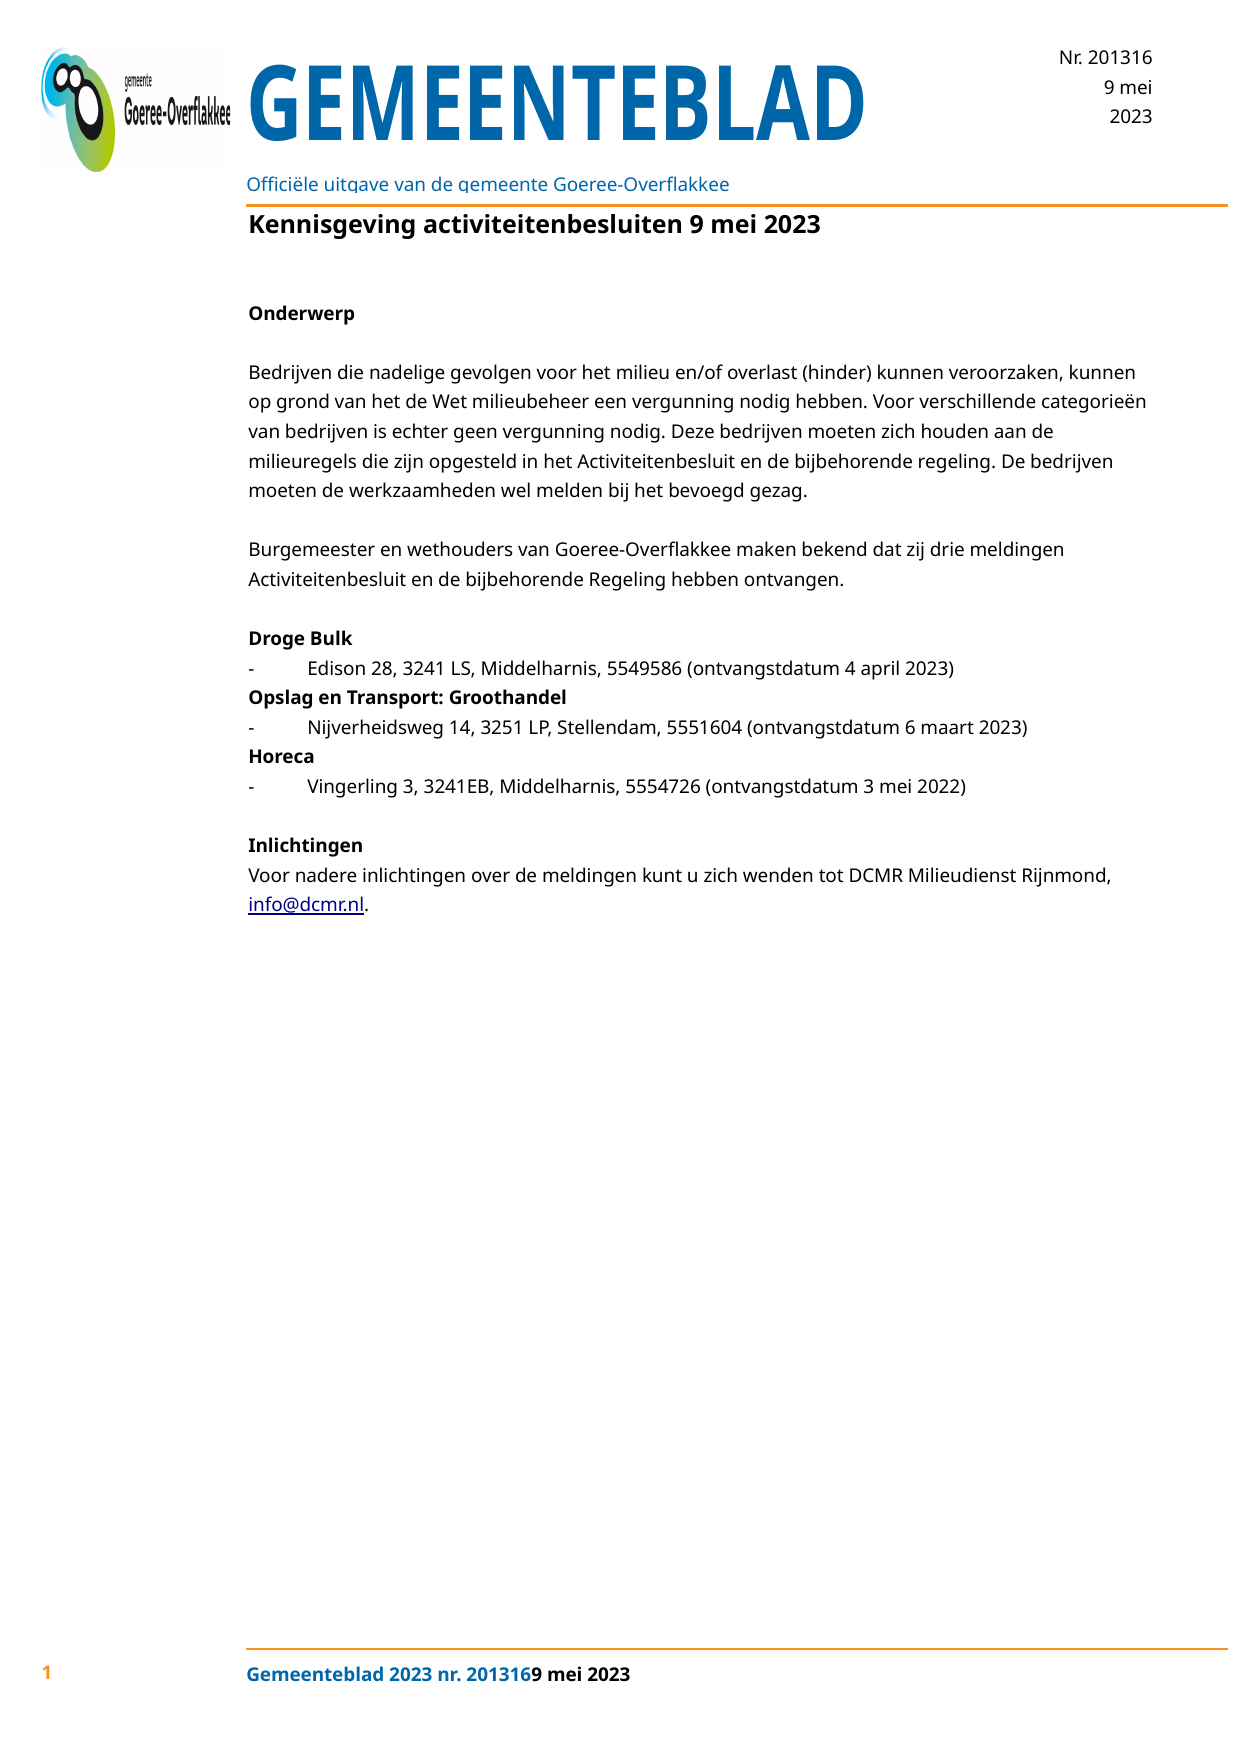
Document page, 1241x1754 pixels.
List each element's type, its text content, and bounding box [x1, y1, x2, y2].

text Voor nadere inlichtingen over de meldingen kunt u zich wenden tot DCMR Milieudienst Rijnmond, info@dcmr.nl. [248, 862, 1152, 917]
list Vingerling 3, 3241EB, Middelharnis, 5554726 (ontvangstdatum 3 mei 2022) [248, 773, 1152, 799]
text Bedrijven die nadelige gevolgen voor het milieu en/of overlast (hinder) kunnen veroorzaken, kunnen op grond van het de Wet milieubeheer een vergunning nodig hebben. Voor verschillende categorieën van bedrijven is echter geen vergunning nodig. Deze bedrijven moeten zich houden aan de milieuregels die zijn opgesteld in het Activiteitenbesluit en de bijbehorende regeling. De bedrijven moeten de werkzaamheden wel melden bij het bevoegd gezag. [248, 359, 1152, 503]
text Onderwerp [248, 300, 1152, 326]
text Inlichtingen [248, 832, 1152, 858]
text Opslag en Transport: Groothandel [248, 684, 1152, 710]
text Droge Bulk [248, 625, 1152, 651]
text Kennisgeving activiteitenbesluiten 9 mei 2023 [248, 207, 1152, 241]
picture [41, 47, 231, 172]
list Edison 28, 3241 LS, Middelharnis, 5549586 (ontvangstdatum 4 april 2023) [248, 655, 1152, 681]
list Nijverheidsweg 14, 3251 LP, Stellendam, 5551604 (ontvangstdatum 6 maart 2023) [248, 714, 1152, 740]
text Horeca [248, 744, 1152, 769]
text Burgemeester en wethouders van Goeree-Overflakkee maken bekend dat zij drie meldingen Activiteitenbesluit en de bijbehorende Regeling hebben ontvangen. [248, 537, 1152, 592]
